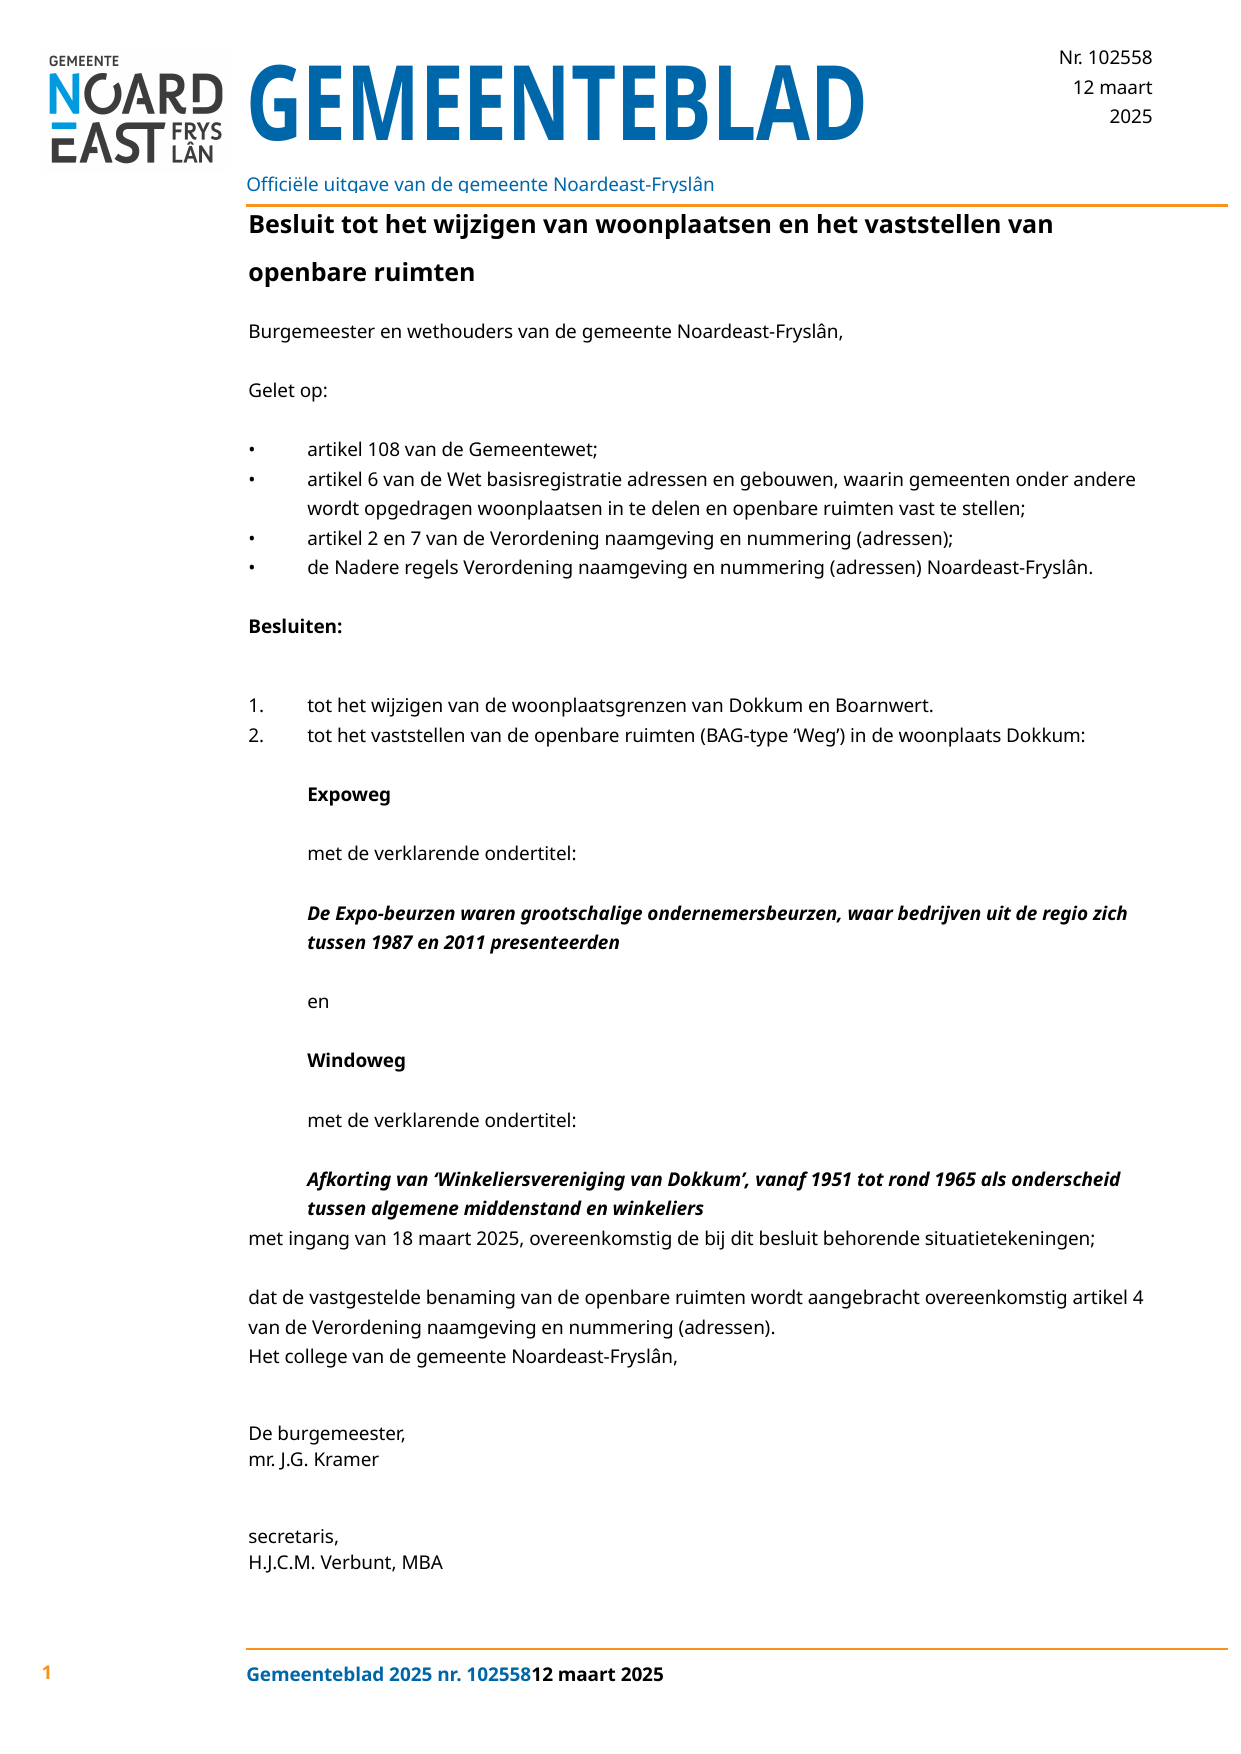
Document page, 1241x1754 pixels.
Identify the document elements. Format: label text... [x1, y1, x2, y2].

text dat de vastgestelde benaming van de openbare ruimten wordt aangebracht overeenkomstig artikel 4 van de Verordening naamgeving en nummering (adressen). [248, 1284, 1152, 1339]
text secretaris, [248, 1523, 1152, 1549]
list Expoweg [248, 781, 1152, 807]
text Besluit tot het wijzigen van woonplaatsen en het vaststellen van openbare ruimten [248, 207, 1152, 288]
list Afkorting van ‘Winkeliersvereniging van Dokkum’, vanaf 1951 tot rond 1965 als onderscheid tussen algemene middenstand en winkeliers [248, 1166, 1152, 1221]
text H.J.C.M. Verbunt, MBA [248, 1549, 1152, 1575]
list artikel 2 en 7 van de Verordening naamgeving en nummering (adressen); [248, 525, 1152, 551]
list tot het vaststellen van de openbare ruimten (BAG-type ‘Weg’) in de woonplaats Dokkum: [248, 722, 1152, 748]
list met de verklarende ondertitel: [248, 1107, 1152, 1132]
text Het college van de gemeente Noardeast-Fryslân, [248, 1343, 1152, 1369]
picture [41, 47, 231, 172]
text mr. J.G. Kramer [248, 1446, 1152, 1472]
list artikel 108 van de Gemeentewet; [248, 436, 1152, 462]
text Gelet op: [248, 377, 1152, 403]
list de Nadere regels Verordening naamgeving en nummering (adressen) Noardeast-Fryslân. [248, 554, 1152, 580]
list met de verklarende ondertitel: [248, 841, 1152, 866]
text De burgemeester, [248, 1421, 1152, 1446]
text met ingang van 18 maart 2025, overeenkomstig de bij dit besluit behorende situatietekeningen; [248, 1225, 1152, 1251]
list tot het wijzigen van de woonplaatsgrenzen van Dokkum en Boarnwert. [248, 693, 1152, 718]
list Windoweg [248, 1048, 1152, 1073]
text Besluiten: [248, 614, 1152, 639]
list artikel 6 van de Wet basisregistratie adressen en gebouwen, waarin gemeenten onder andere wordt opgedragen woonplaatsen in te delen en openbare ruimten vast te stellen; [248, 466, 1152, 521]
list De Expo-beurzen waren grootschalige ondernemersbeurzen, waar bedrijven uit de regio zich tussen 1987 en 2011 presenteerden [248, 900, 1152, 955]
text Burgemeester en wethouders van de gemeente Noardeast-Fryslân, [248, 318, 1152, 344]
list en [248, 988, 1152, 1014]
